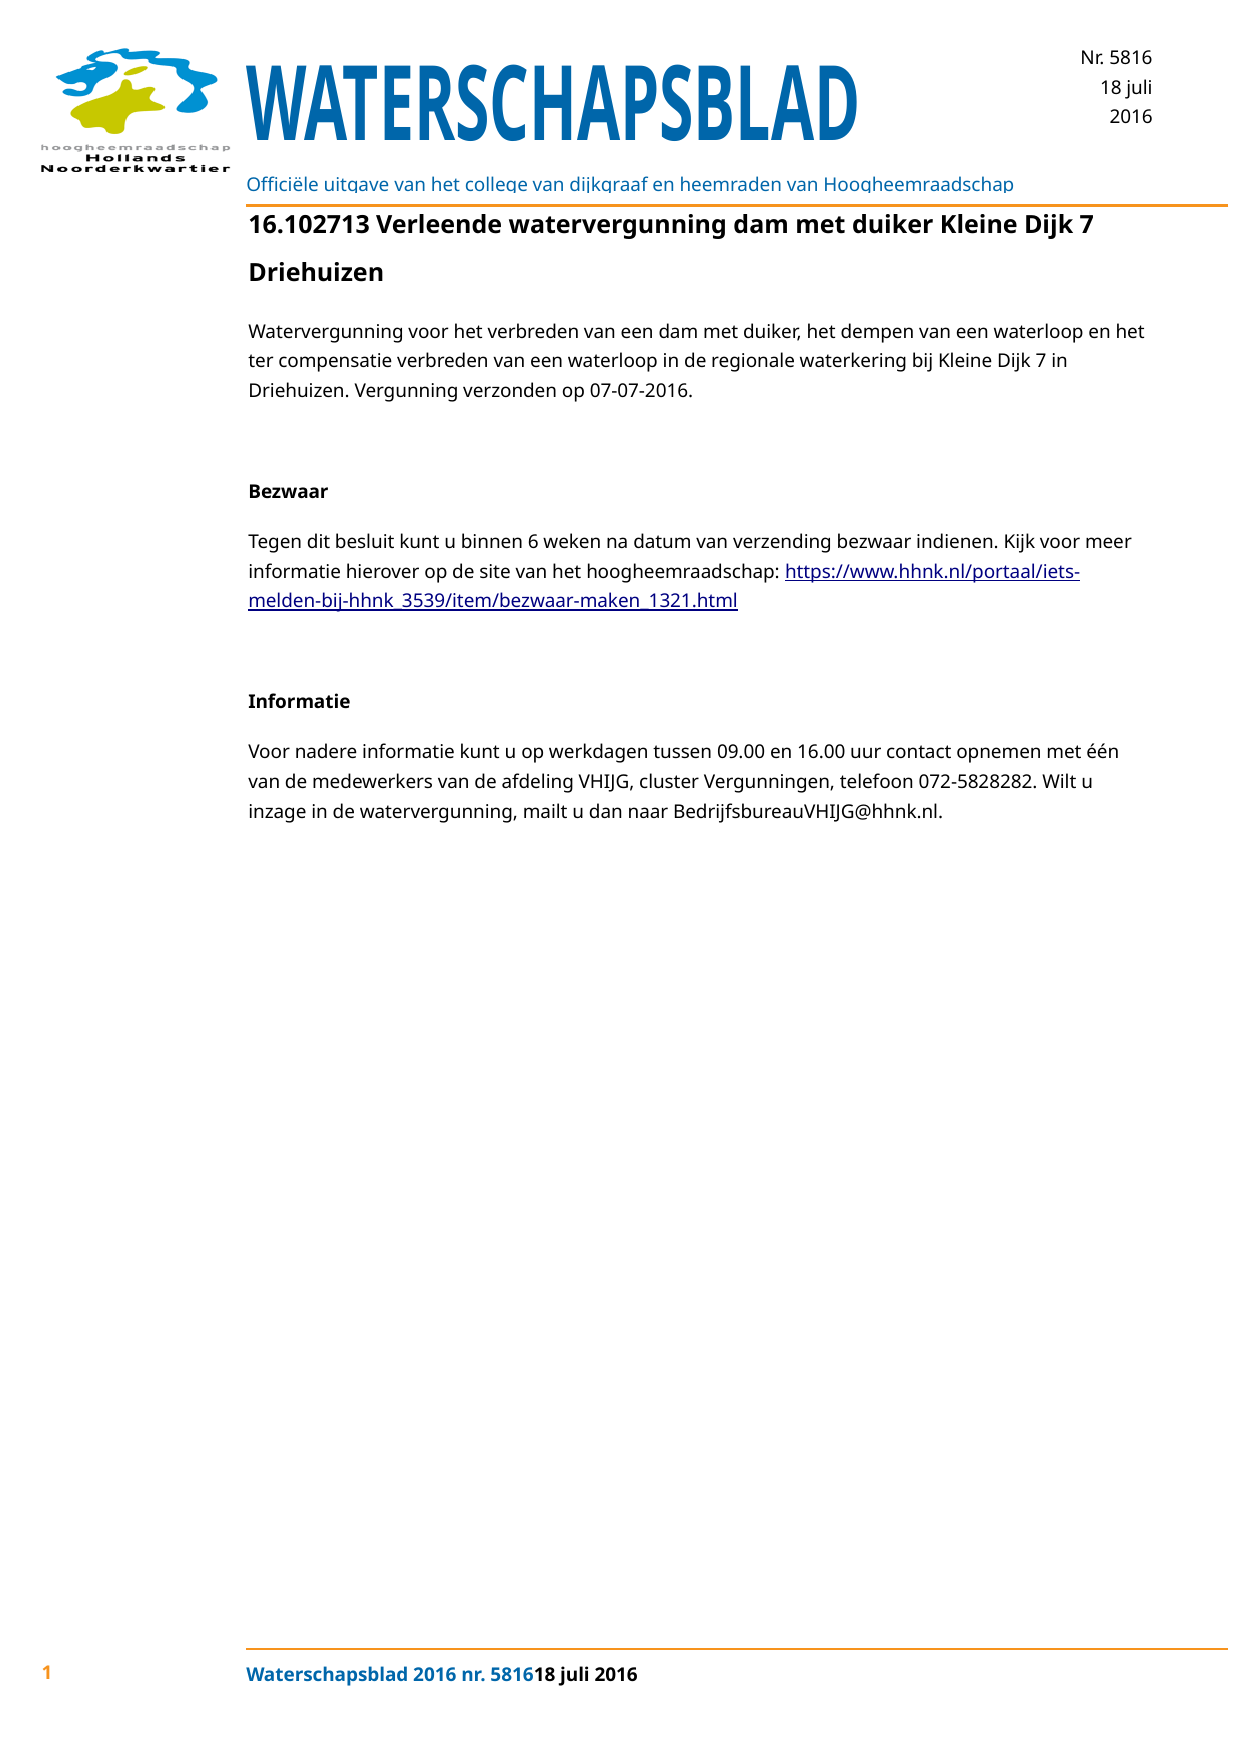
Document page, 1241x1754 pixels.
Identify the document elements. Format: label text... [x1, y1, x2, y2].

text Bezwaar [248, 478, 1152, 504]
picture [41, 47, 231, 172]
text Tegen dit besluit kunt u binnen 6 weken na datum van verzending bezwaar indienen. Kijk voor meer informatie hierover op de site van het hoogheemraadschap: https://www.hhnk.nl/portaal/iets-melden-bij-hhnk_3539/item/bezwaar-maken_1321.html [248, 528, 1152, 613]
text Informatie [248, 688, 1152, 714]
text Voor nadere informatie kunt u op werkdagen tussen 09.00 en 16.00 uur contact opnemen met één van de medewerkers van de afdeling VHIJG, cluster Vergunningen, telefoon 072-5828282. Wilt u inzage in de watervergunning, mailt u dan naar BedrijfsbureauVHIJG@hhnk.nl. [248, 739, 1152, 824]
text Watervergunning voor het verbreden van een dam met duiker, het dempen van een waterloop en het ter compensatie verbreden van een waterloop in de regionale waterkering bij Kleine Dijk 7 in Driehuizen. Vergunning verzonden op 07-07-2016. [248, 318, 1152, 403]
text 16.102713 Verleende watervergunning dam met duiker Kleine Dijk 7 Driehuizen [248, 207, 1152, 288]
